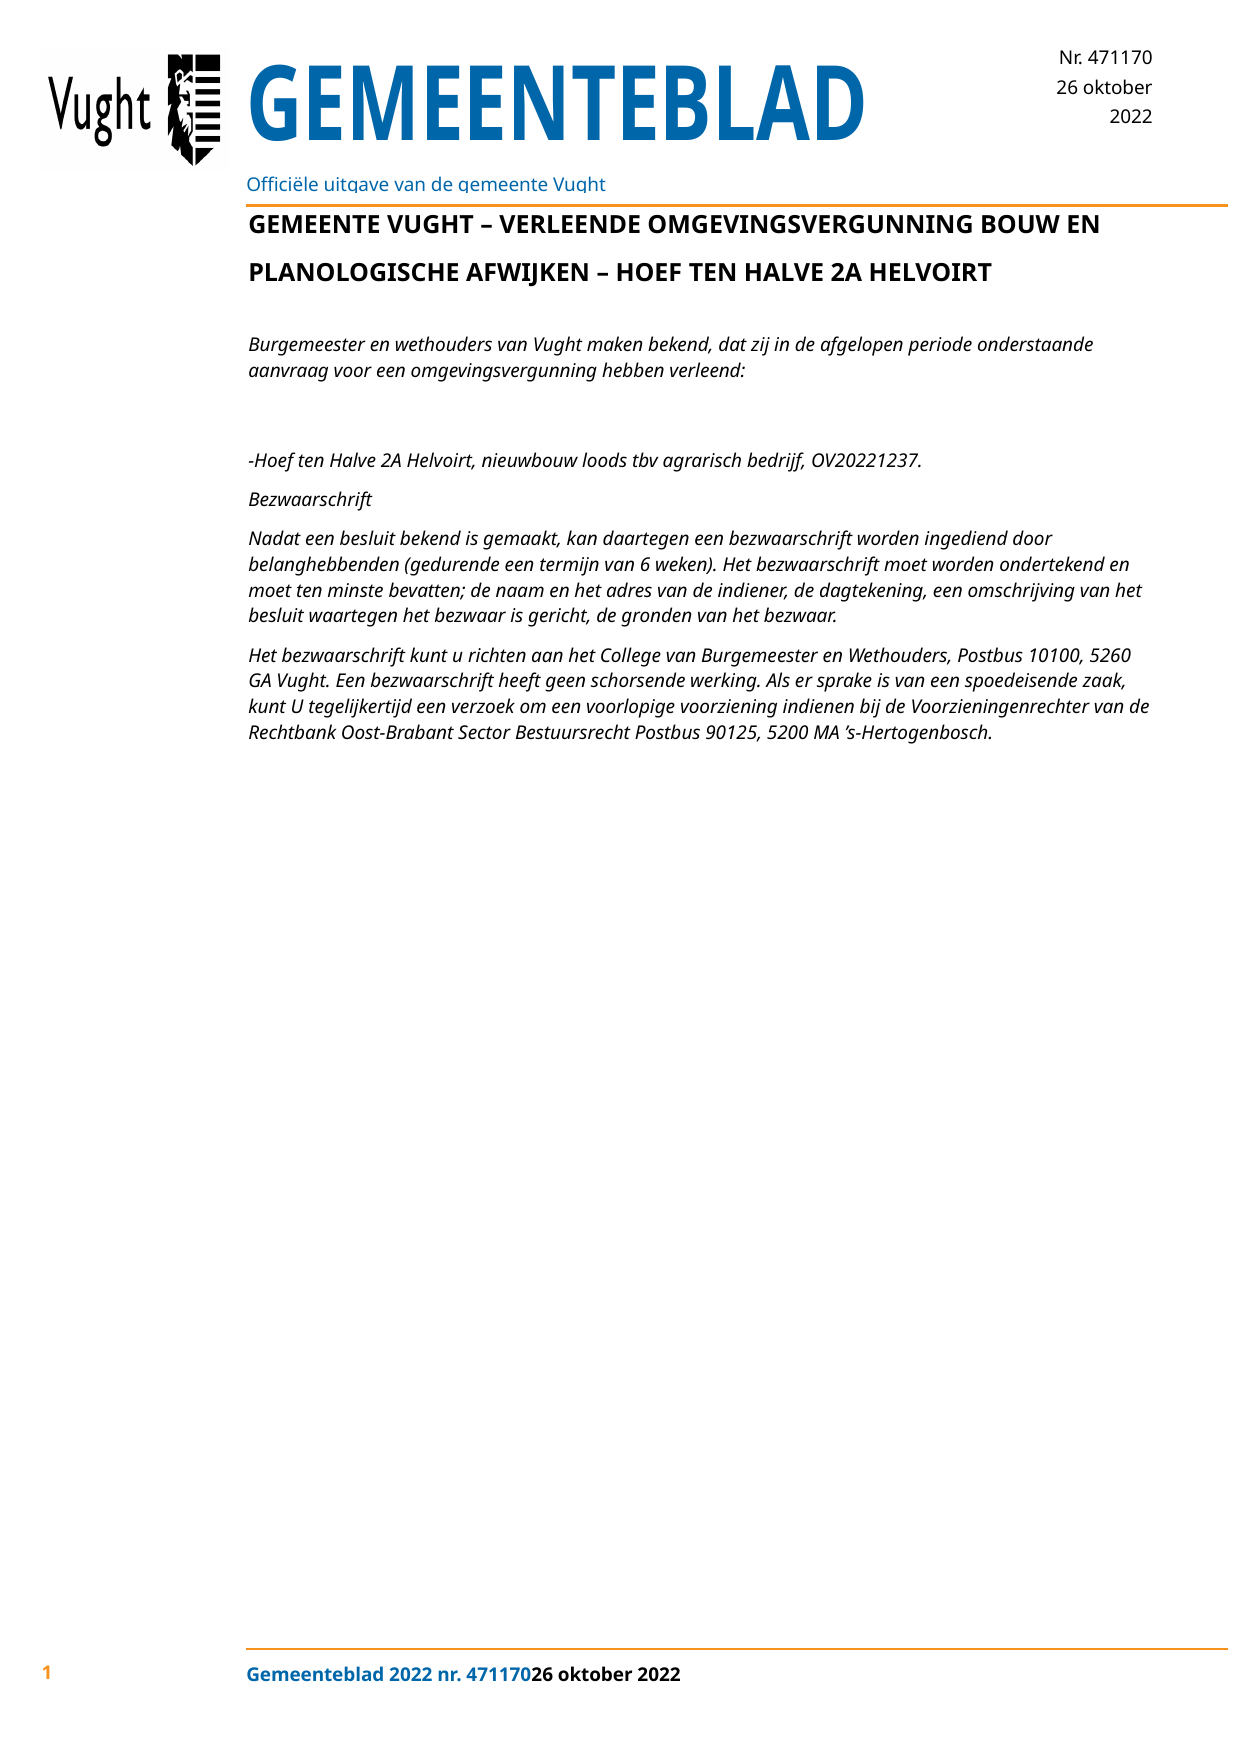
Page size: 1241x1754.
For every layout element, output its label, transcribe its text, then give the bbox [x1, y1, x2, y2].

text GEMEENTE VUGHT – VERLEENDE OMGEVINGSVERGUNNING BOUW EN PLANOLOGISCHE AFWIJKEN – HOEF TEN HALVE 2A HELVOIRT [248, 207, 1152, 288]
text Bezwaarschrift [248, 486, 1152, 512]
text Burgemeester en wethouders van Vught maken bekend, dat zij in de afgelopen periode onderstaande aanvraag voor een omgevingsvergunning hebben verleend: [248, 331, 1152, 383]
text Nadat een besluit bekend is gemaakt, kan daartegen een bezwaarschrift worden ingediend door belanghebbenden (gedurende een termijn van 6 weken). Het bezwaarschrift moet worden ondertekend en moet ten minste bevatten; de naam en het adres van de indiener, de dagtekening, een omschrijving van het besluit waartegen het bezwaar is gericht, de gronden van het bezwaar. [248, 525, 1152, 628]
text Het bezwaarschrift kunt u richten aan het College van Burgemeester en Wethouders, Postbus 10100, 5260 GA Vught. Een bezwaarschrift heeft geen schorsende werking. Als er sprake is van een spoedeisende zaak, kunt U tegelijkertijd een verzoek om een voorlopige voorziening indienen bij de Voorzieningenrechter van de Rechtbank Oost-Brabant Sector Bestuursrecht Postbus 90125, 5200 MA ’s-Hertogenbosch. [248, 642, 1152, 745]
picture [41, 47, 231, 172]
text -Hoef ten Halve 2A Helvoirt, nieuwbouw loods tbv agrarisch bedrijf, OV20221237. [248, 447, 1152, 473]
